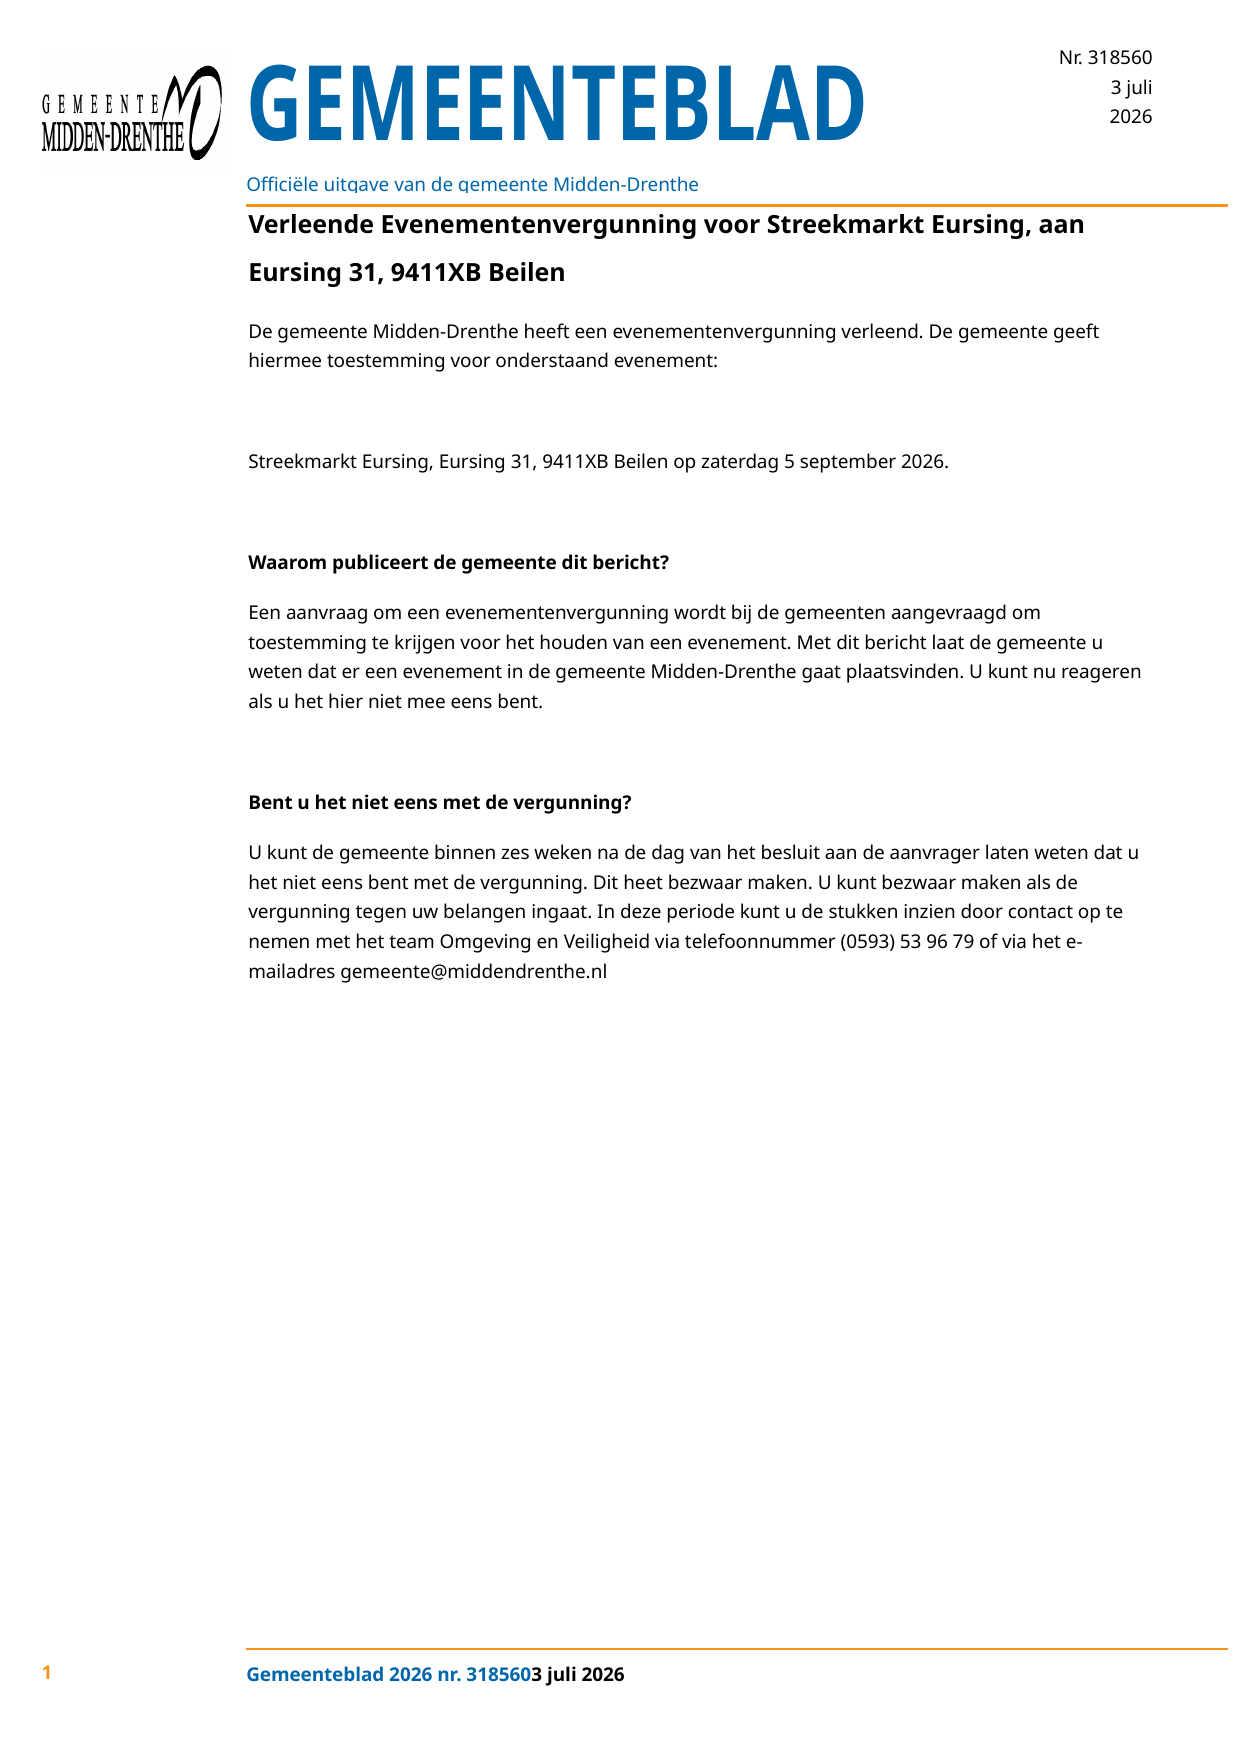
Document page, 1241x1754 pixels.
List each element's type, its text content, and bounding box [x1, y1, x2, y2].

text Waarom publiceert de gemeente dit bericht? [248, 549, 1152, 575]
text De gemeente Midden-Drenthe heeft een evenementenvergunning verleend. De gemeente geeft hiermee toestemming voor onderstaand evenement: [248, 318, 1152, 373]
text Verleende Evenementenvergunning voor Streekmarkt Eursing, aan Eursing 31, 9411XB Beilen [248, 207, 1152, 288]
picture [41, 47, 231, 172]
text Streekmarkt Eursing, Eursing 31, 9411XB Beilen op zaterdag 5 september 2026. [248, 448, 1152, 474]
text Een aanvraag om een evenementenvergunning wordt bij de gemeenten aangevraagd om toestemming te krijgen voor het houden van een evenement. Met dit bericht laat de gemeente u weten dat er een evenement in de gemeente Midden-Drenthe gaat plaatsvinden. U kunt nu reageren als u het hier niet mee eens bent. [248, 599, 1152, 714]
text Bent u het niet eens met de vergunning? [248, 789, 1152, 815]
text U kunt de gemeente binnen zes weken na de dag van het besluit aan de aanvrager laten weten dat u het niet eens bent met de vergunning. Dit heet bezwaar maken. U kunt bezwaar maken als de vergunning tegen uw belangen ingaat. In deze periode kunt u de stukken inzien door contact op te nemen met het team Omgeving en Veiligheid via telefoonnummer (0593) 53 96 79 of via het e-mailadres gemeente@middendrenthe.nl [248, 839, 1152, 984]
